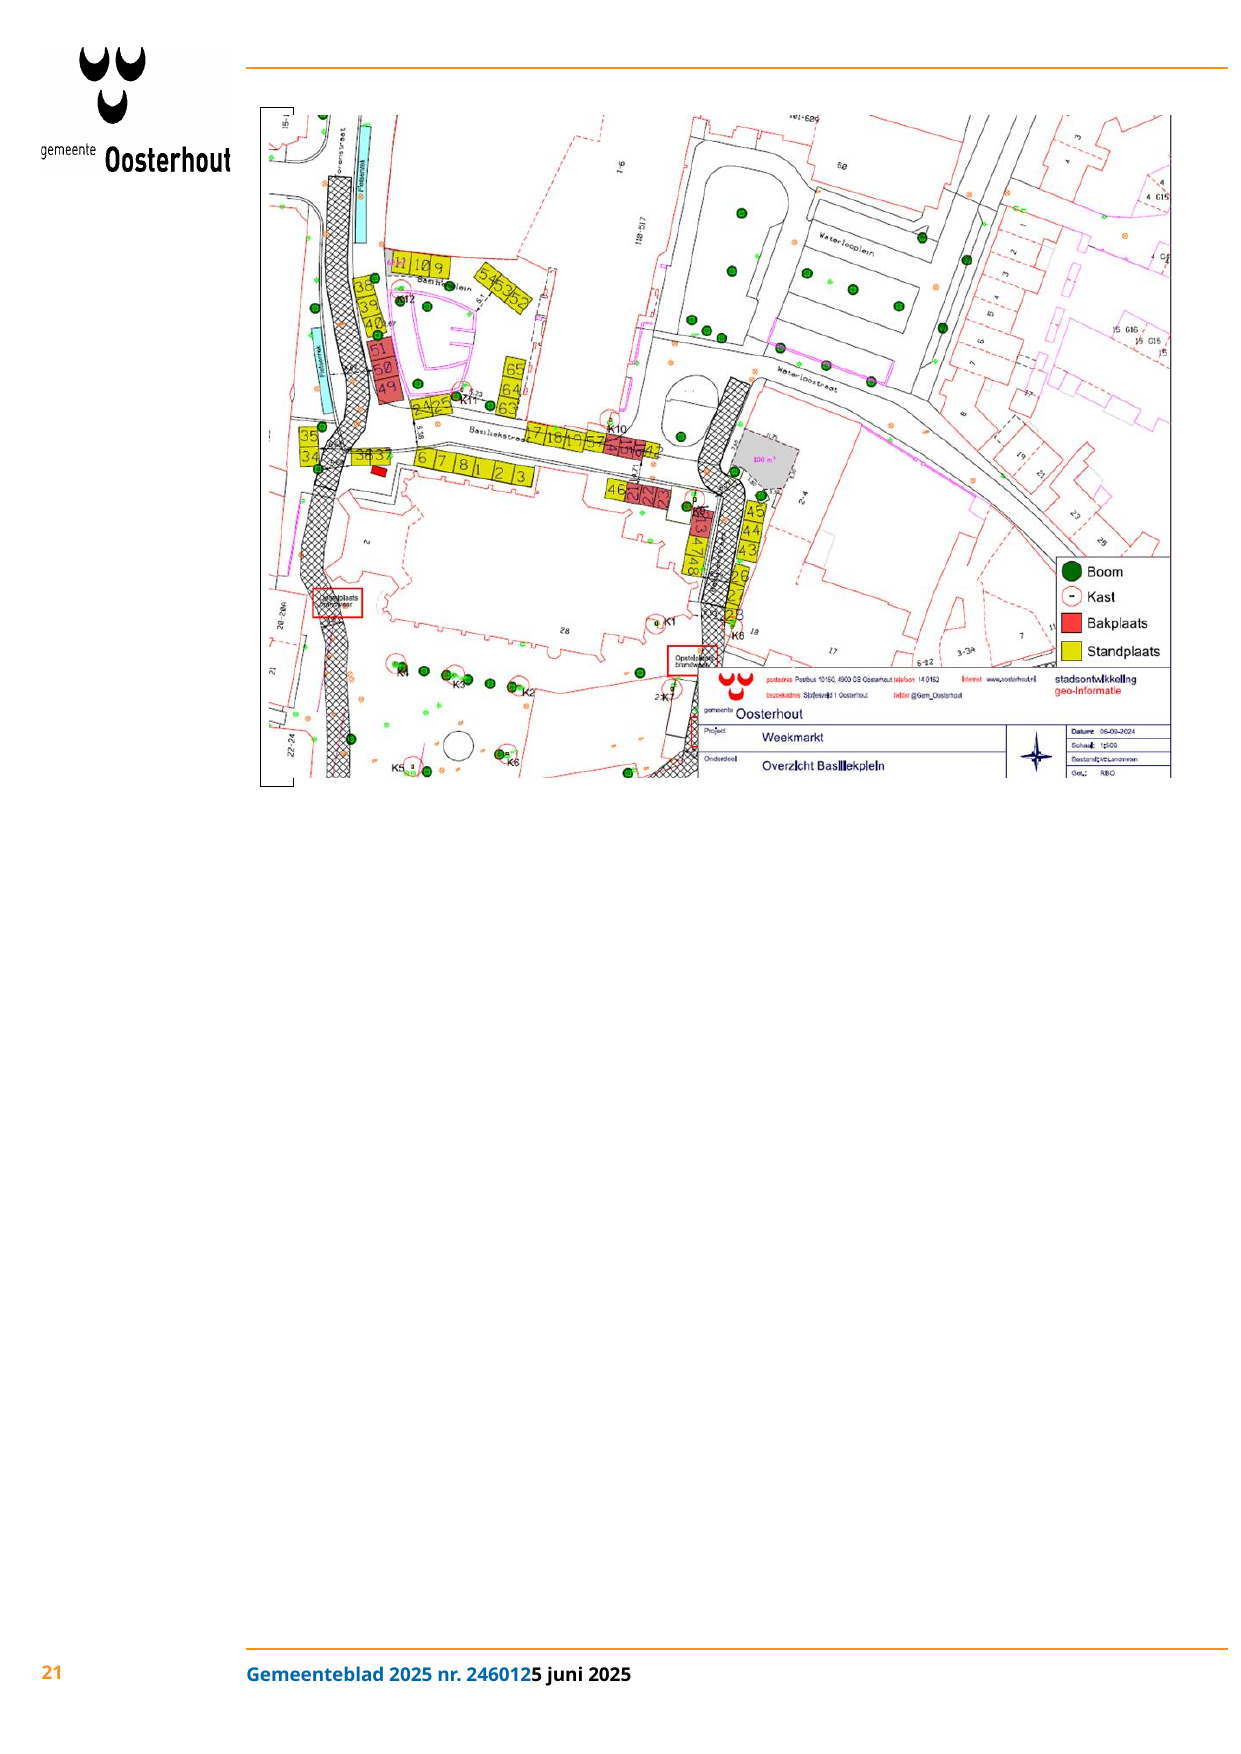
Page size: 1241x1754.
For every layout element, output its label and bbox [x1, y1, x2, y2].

picture [268, 115, 1173, 778]
picture [41, 47, 231, 172]
